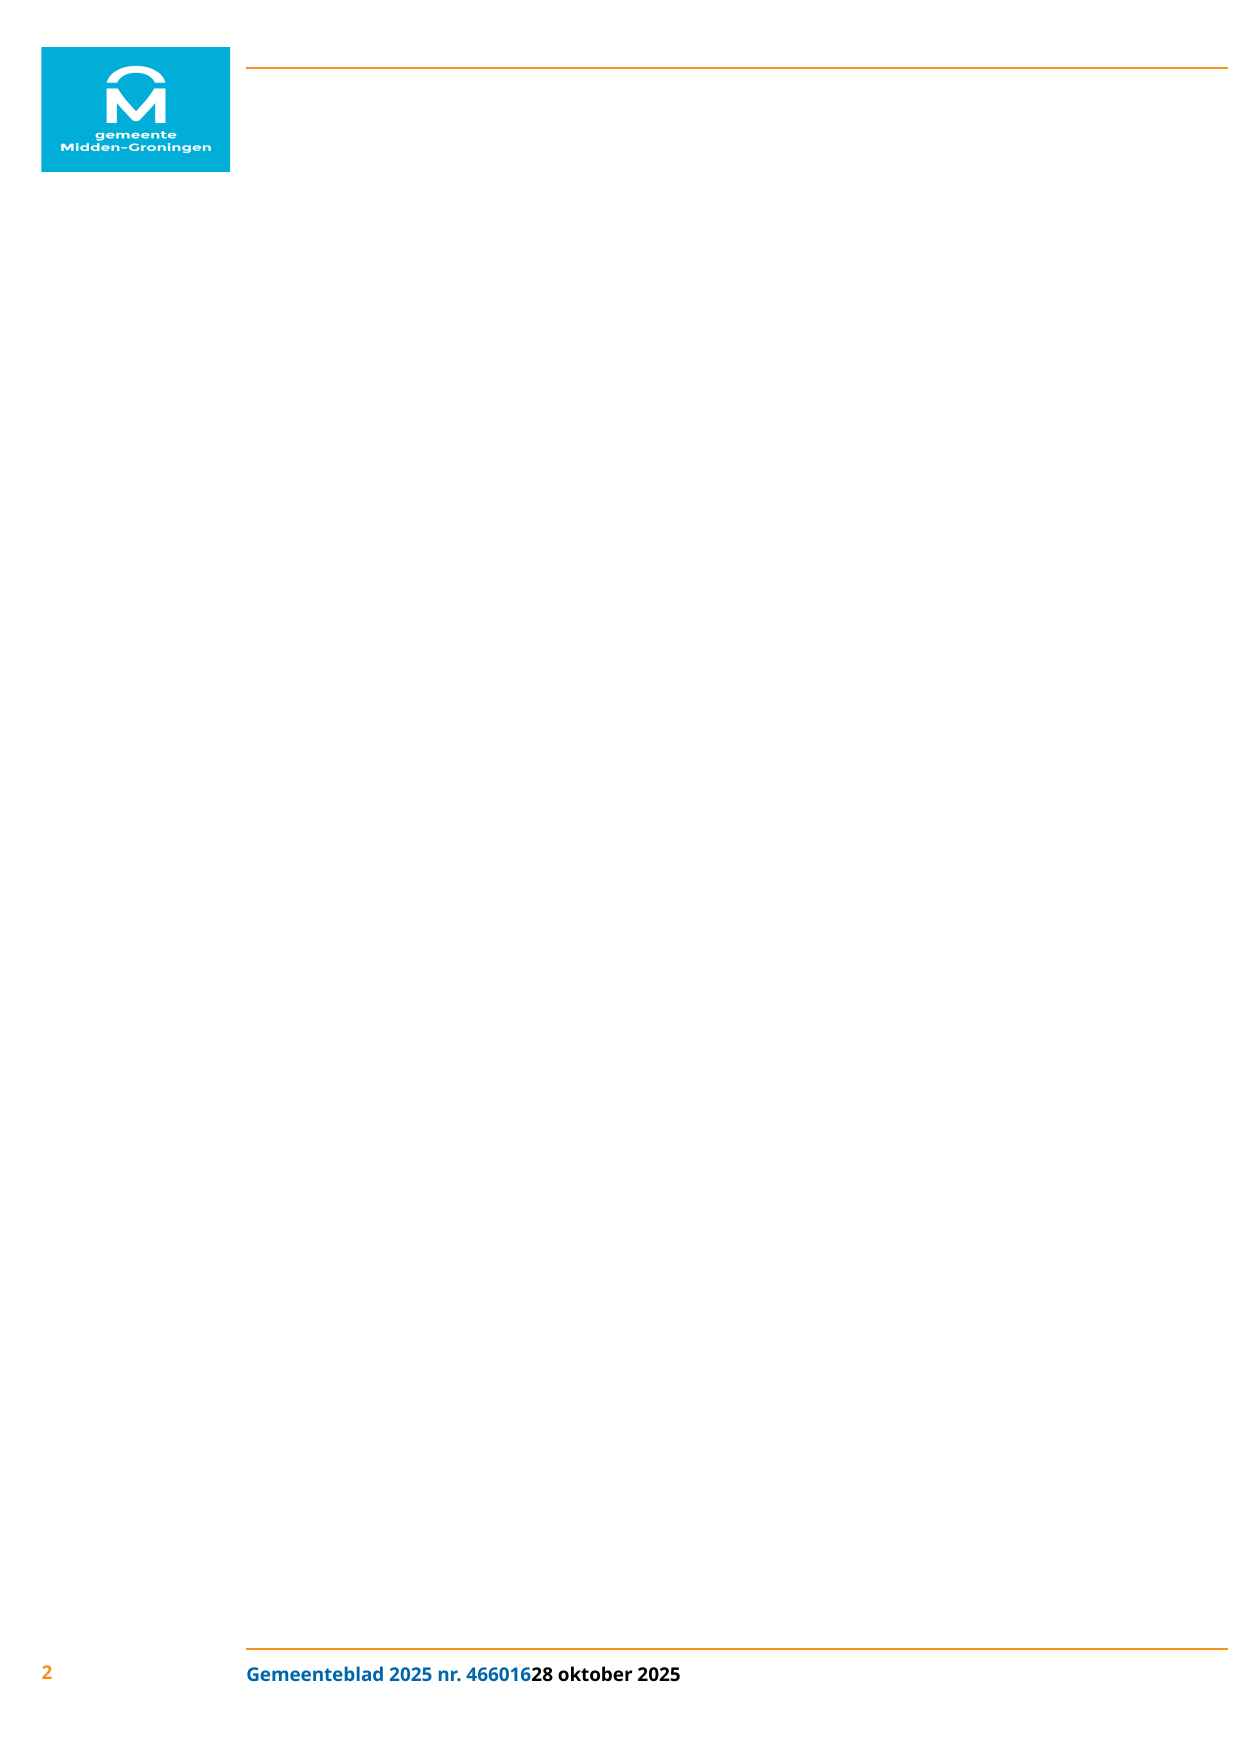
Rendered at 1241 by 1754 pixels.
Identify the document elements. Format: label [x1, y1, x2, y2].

picture [184, 146, 190, 153]
picture [108, 66, 164, 82]
picture [107, 89, 165, 122]
